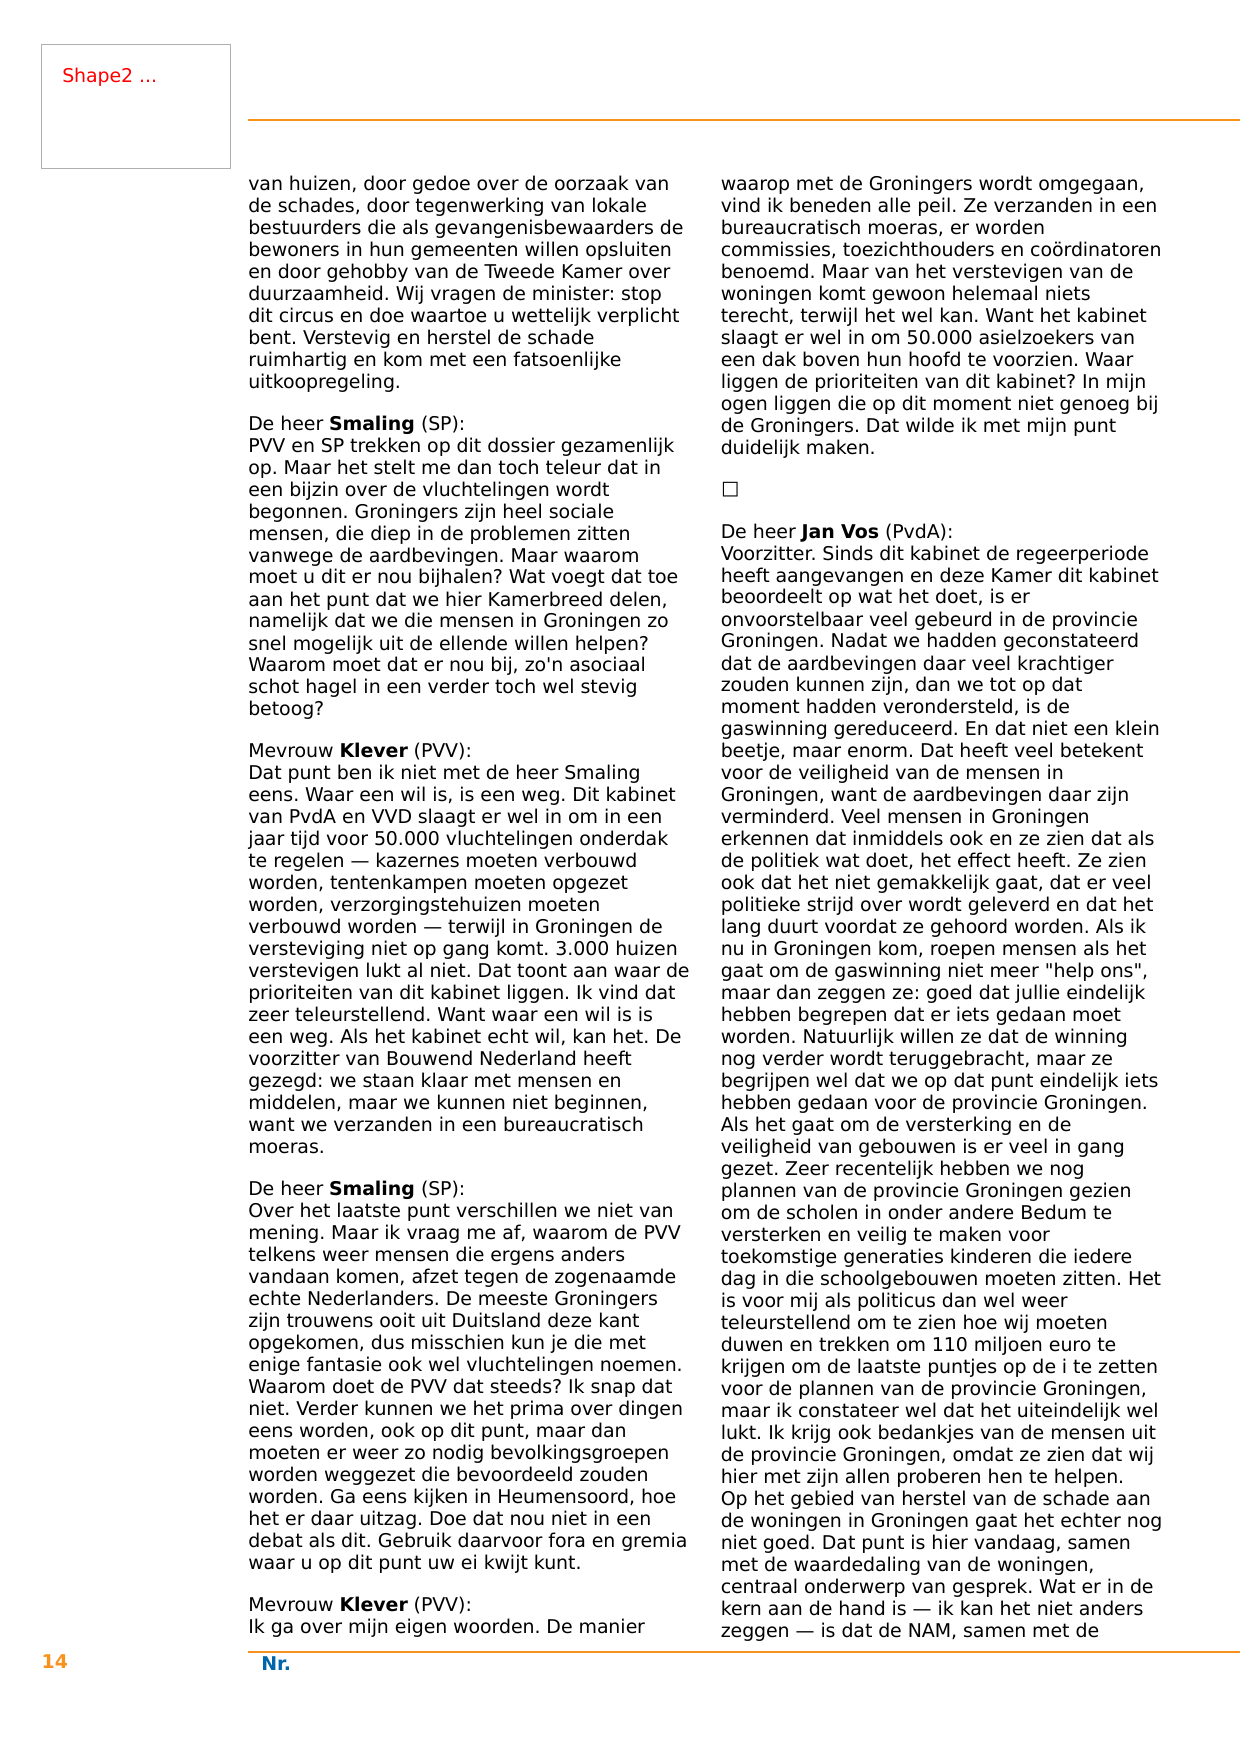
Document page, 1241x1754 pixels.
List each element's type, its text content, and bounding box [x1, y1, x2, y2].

text Over het laatste punt verschillen we niet van mening. Maar ik vraag me af, waarom de PVV telkens weer mensen die ergens anders vandaan komen, afzet tegen de zogenaamde echte Nederlanders. De meeste Groningers zijn trouwens ooit uit Duitsland deze kant opgekomen, dus misschien kun je die met enige fantasie ook wel vluchtelingen noemen. Waarom doet de PVV dat steeds? Ik snap dat niet. Verder kunnen we het prima over dingen eens worden, ook op dit punt, maar dan moeten er weer zo nodig bevolkingsgroepen worden weggezet die bevoordeeld zouden worden. Ga eens kijken in Heumensoord, hoe het er daar uitzag. Doe dat nou niet in een debat als dit. Gebruik daarvoor fora en gremia waar u op dit punt uw ei kwijt kunt. [248, 1200, 691, 1573]
text De heer Smaling (SP): [248, 413, 691, 434]
text Voorzitter. Sinds dit kabinet de regeerperiode heeft aangevangen en deze Kamer dit kabinet beoordeelt op wat het doet, is er onvoorstelbaar veel gebeurd in de provincie Groningen. Nadat we hadden geconstateerd dat de aardbevingen daar veel krachtiger zouden kunnen zijn, dan we tot op dat moment hadden verondersteld, is de gaswinning gereduceerd. En dat niet een klein beetje, maar enorm. Dat heeft veel betekent voor de veiligheid van de mensen in Groningen, want de aardbevingen daar zijn verminderd. Veel mensen in Groningen erkennen dat inmiddels ook en ze zien dat als de politiek wat doet, het effect heeft. Ze zien ook dat het niet gemakkelijk gaat, dat er veel politieke strijd over wordt geleverd en dat het lang duurt voordat ze gehoord worden. Als ik nu in Groningen kom, roepen mensen als het gaat om de gaswinning niet meer "help ons", maar dan zeggen ze: goed dat jullie eindelijk hebben begrepen dat er iets gedaan moet worden. Natuurlijk willen ze dat de winning nog verder wordt teruggebracht, maar ze begrijpen wel dat we op dat punt eindelijk iets hebben gedaan voor de provincie Groningen. [721, 542, 1163, 1114]
text De heer Jan Vos (PvdA): [721, 521, 1163, 542]
text waarop met de Groningers wordt omgegaan, vind ik beneden alle peil. Ze verzanden in een bureaucratisch moeras, er worden commissies, toezichthouders en coördinatoren benoemd. Maar van het verstevigen van de woningen komt gewoon helemaal niets terecht, terwijl het wel kan. Want het kabinet slaagt er wel in om 50.000 asielzoekers van een dak boven hun hoofd te voorzien. Waar liggen de prioriteiten van dit kabinet? In mijn ogen liggen die op dit moment niet genoeg bij de Groningers. Dat wilde ik met mijn punt duidelijk maken. [721, 173, 1163, 458]
text van huizen, door gedoe over de oorzaak van de schades, door tegenwerking van lokale bestuurders die als gevangenisbewaarders de bewoners in hun gemeenten willen opsluiten en door gehobby van de Tweede Kamer over duurzaamheid. Wij vragen de minister: stop dit circus en doe waartoe u wettelijk verplicht bent. Verstevig en herstel de schade ruimhartig en kom met een fatsoenlijke uitkoopregeling. [248, 173, 691, 393]
text Op het gebied van herstel van de schade aan de woningen in Groningen gaat het echter nog niet goed. Dat punt is hier vandaag, samen met de waardedaling van de woningen, centraal onderwerp van gesprek. Wat er in de kern aan de hand is — ik kan het niet anders zeggen — is dat de NAM, samen met de [721, 1488, 1163, 1641]
text Ik ga over mijn eigen woorden. De manier [248, 1616, 691, 1637]
text ⬜ [721, 478, 1163, 501]
text Dat punt ben ik niet met de heer Smaling eens. Waar een wil is, is een weg. Dit kabinet van PvdA en VVD slaagt er wel in om in een jaar tijd voor 50.000 vluchtelingen onderdak te regelen — kazernes moeten verbouwd worden, tentenkampen moeten opgezet worden, verzorgingstehuizen moeten verbouwd worden — terwijl in Groningen de versteviging niet op gang komt. 3.000 huizen verstevigen lukt al niet. Dat toont aan waar de prioriteiten van dit kabinet liggen. Ik vind dat zeer teleurstellend. Want waar een wil is is een weg. Als het kabinet echt wil, kan het. De voorzitter van Bouwend Nederland heeft gezegd: we staan klaar met mensen en middelen, maar we kunnen niet beginnen, want we verzanden in een bureaucratisch moeras. [248, 762, 691, 1158]
text Mevrouw Klever (PVV): [248, 740, 691, 762]
text Als het gaat om de versterking en de veiligheid van gebouwen is er veel in gang gezet. Zeer recentelijk hebben we nog plannen van de provincie Groningen gezien om de scholen in onder andere Bedum te versterken en veilig te maken voor toekomstige generaties kinderen die iedere dag in die schoolgebouwen moeten zitten. Het is voor mij als politicus dan wel weer teleurstellend om te zien hoe wij moeten duwen en trekken om 110 miljoen euro te krijgen om de laatste puntjes op de i te zetten voor de plannen van de provincie Groningen, maar ik constateer wel dat het uiteindelijk wel lukt. Ik krijg ook bedankjes van de mensen uit de provincie Groningen, omdat ze zien dat wij hier met zijn allen proberen hen te helpen. [721, 1114, 1163, 1488]
text De heer Smaling (SP): [248, 1178, 691, 1200]
text Mevrouw Klever (PVV): [248, 1593, 691, 1616]
text PVV en SP trekken op dit dossier gezamenlijk op. Maar het stelt me dan toch teleur dat in een bijzin over de vluchtelingen wordt begonnen. Groningers zijn heel sociale mensen, die diep in de problemen zitten vanwege de aardbevingen. Maar waarom moet u dit er nou bijhalen? Wat voegt dat toe aan het punt dat we hier Kamerbreed delen, namelijk dat we die mensen in Groningen zo snel mogelijk uit de ellende willen helpen? Waarom moet dat er nou bij, zo'n asociaal schot hagel in een verder toch wel stevig betoog? [248, 434, 691, 720]
